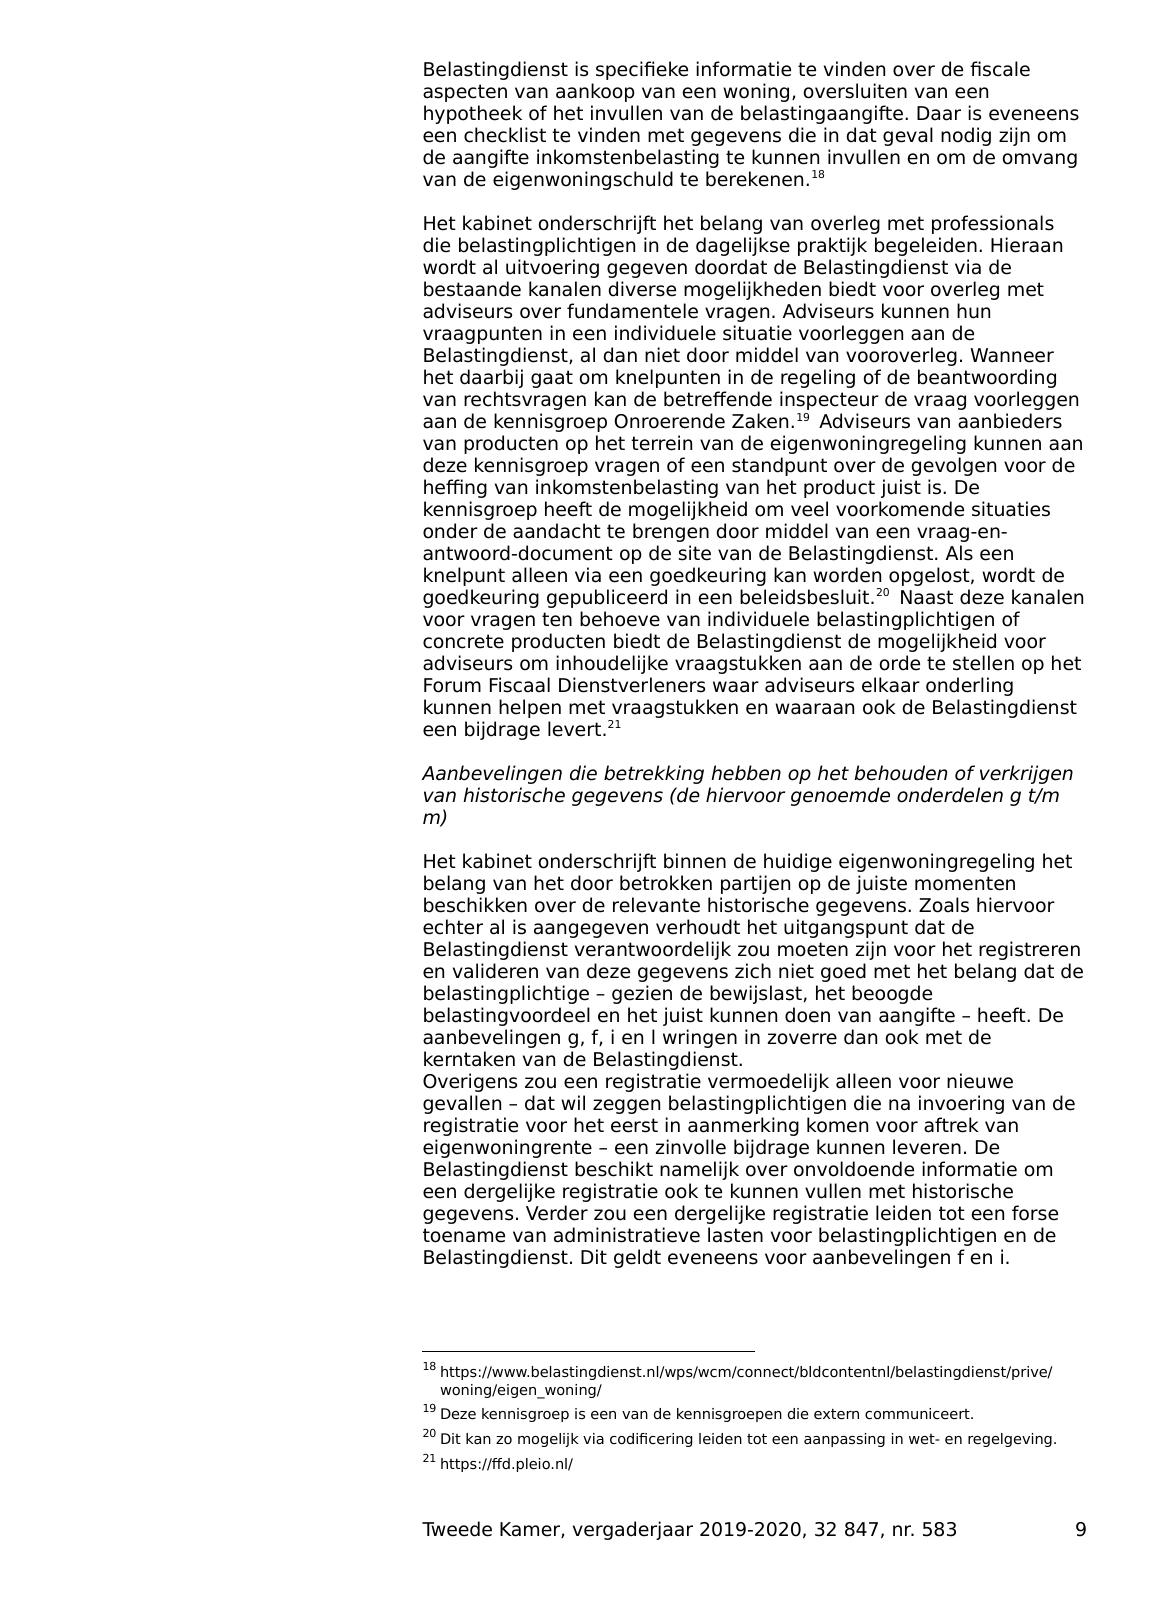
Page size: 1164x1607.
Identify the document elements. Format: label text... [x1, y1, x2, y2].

text Het kabinet onderschrijft het belang van overleg met professionals die belastingplichtigen in de dagelijkse praktijk begeleiden. Hieraan wordt al uitvoering gegeven doordat de Belastingdienst via de bestaande kanalen diverse mogelijkheden biedt voor overleg met adviseurs over fundamentele vragen. Adviseurs kunnen hun vraagpunten in een individuele situatie voorleggen aan de Belastingdienst, al dan niet door middel van vooroverleg. Wanneer het daarbij gaat om knelpunten in de regeling of de beantwoording van rechtsvragen kan de betreffende inspecteur de vraag voorleggen aan de kennisgroep Onroerende Zaken. Adviseurs van aanbieders van producten op het terrein van de eigenwoningregeling kunnen aan deze kennisgroep vragen of een standpunt over de gevolgen voor de heffing van inkomstenbelasting van het product juist is. De kennisgroep heeft de mogelijkheid om veel voorkomende situaties onder de aandacht te brengen door middel van een vraag-en-antwoord-document op de site van de Belastingdienst. Als een knelpunt alleen via een goedkeuring kan worden opgelost, wordt de goedkeuring gepubliceerd in een beleidsbesluit. Naast deze kanalen voor vragen ten behoeve van individuele belastingplichtigen of concrete producten biedt de Belastingdienst de mogelijkheid voor adviseurs om inhoudelijke vraagstukken aan de orde te stellen op het Forum Fiscaal Dienstverleners waar adviseurs elkaar onderling kunnen helpen met vraagstukken en waaraan ook de Belastingdienst een bijdrage levert. [422, 213, 1087, 741]
subtitle Aanbevelingen die betrekking hebben op het behouden of verkrijgen van historische gegevens (de hiervoor genoemde onderdelen g t/m m) [422, 763, 1087, 829]
text https://ffd.pleio.nl/ [422, 1452, 1087, 1474]
text Het kabinet onderschrijft binnen de huidige eigenwoningregeling het belang van het door betrokken partijen op de juiste momenten beschikken over de relevante historische gegevens. Zoals hiervoor echter al is aangegeven verhoudt het uitgangspunt dat de Belastingdienst verantwoordelijk zou moeten zijn voor het registreren en valideren van deze gegevens zich niet goed met het belang dat de belastingplichtige – gezien de bewijslast, het beoogde belastingvoordeel en het juist kunnen doen van aangifte – heeft. De aanbevelingen g, f, i en l wringen in zoverre dan ook met de kerntaken van de Belastingdienst. [422, 851, 1087, 1071]
text Dit kan zo mogelijk via codificering leiden tot een aanpassing in wet- en regelgeving. [422, 1427, 1087, 1449]
text Deze kennisgroep is een van de kennisgroepen die extern communiceert. [422, 1402, 1087, 1424]
text Overigens zou een registratie vermoedelijk alleen voor nieuwe gevallen – dat wil zeggen belastingplichtigen die na invoering van de registratie voor het eerst in aanmerking komen voor aftrek van eigenwoningrente – een zinvolle bijdrage kunnen leveren. De Belastingdienst beschikt namelijk over onvoldoende informatie om een dergelijke registratie ook te kunnen vullen met historische gegevens. Verder zou een dergelijke registratie leiden tot een forse toename van administratieve lasten voor belastingplichtigen en de Belastingdienst. Dit geldt eveneens voor aanbevelingen f en i. [422, 1071, 1087, 1268]
text https://www.belastingdienst.nl/wps/wcm/connect/bldcontentnl/belastingdienst/prive/woning/eigen_woning/ [422, 1360, 1087, 1399]
text Belastingdienst is specifieke informatie te vinden over de fiscale aspecten van aankoop van een woning, oversluiten van een hypotheek of het invullen van de belastingaangifte. Daar is eveneens een checklist te vinden met gegevens die in dat geval nodig zijn om de aangifte inkomstenbelasting te kunnen invullen en om de omvang van de eigenwoningschuld te berekenen. [422, 59, 1087, 191]
